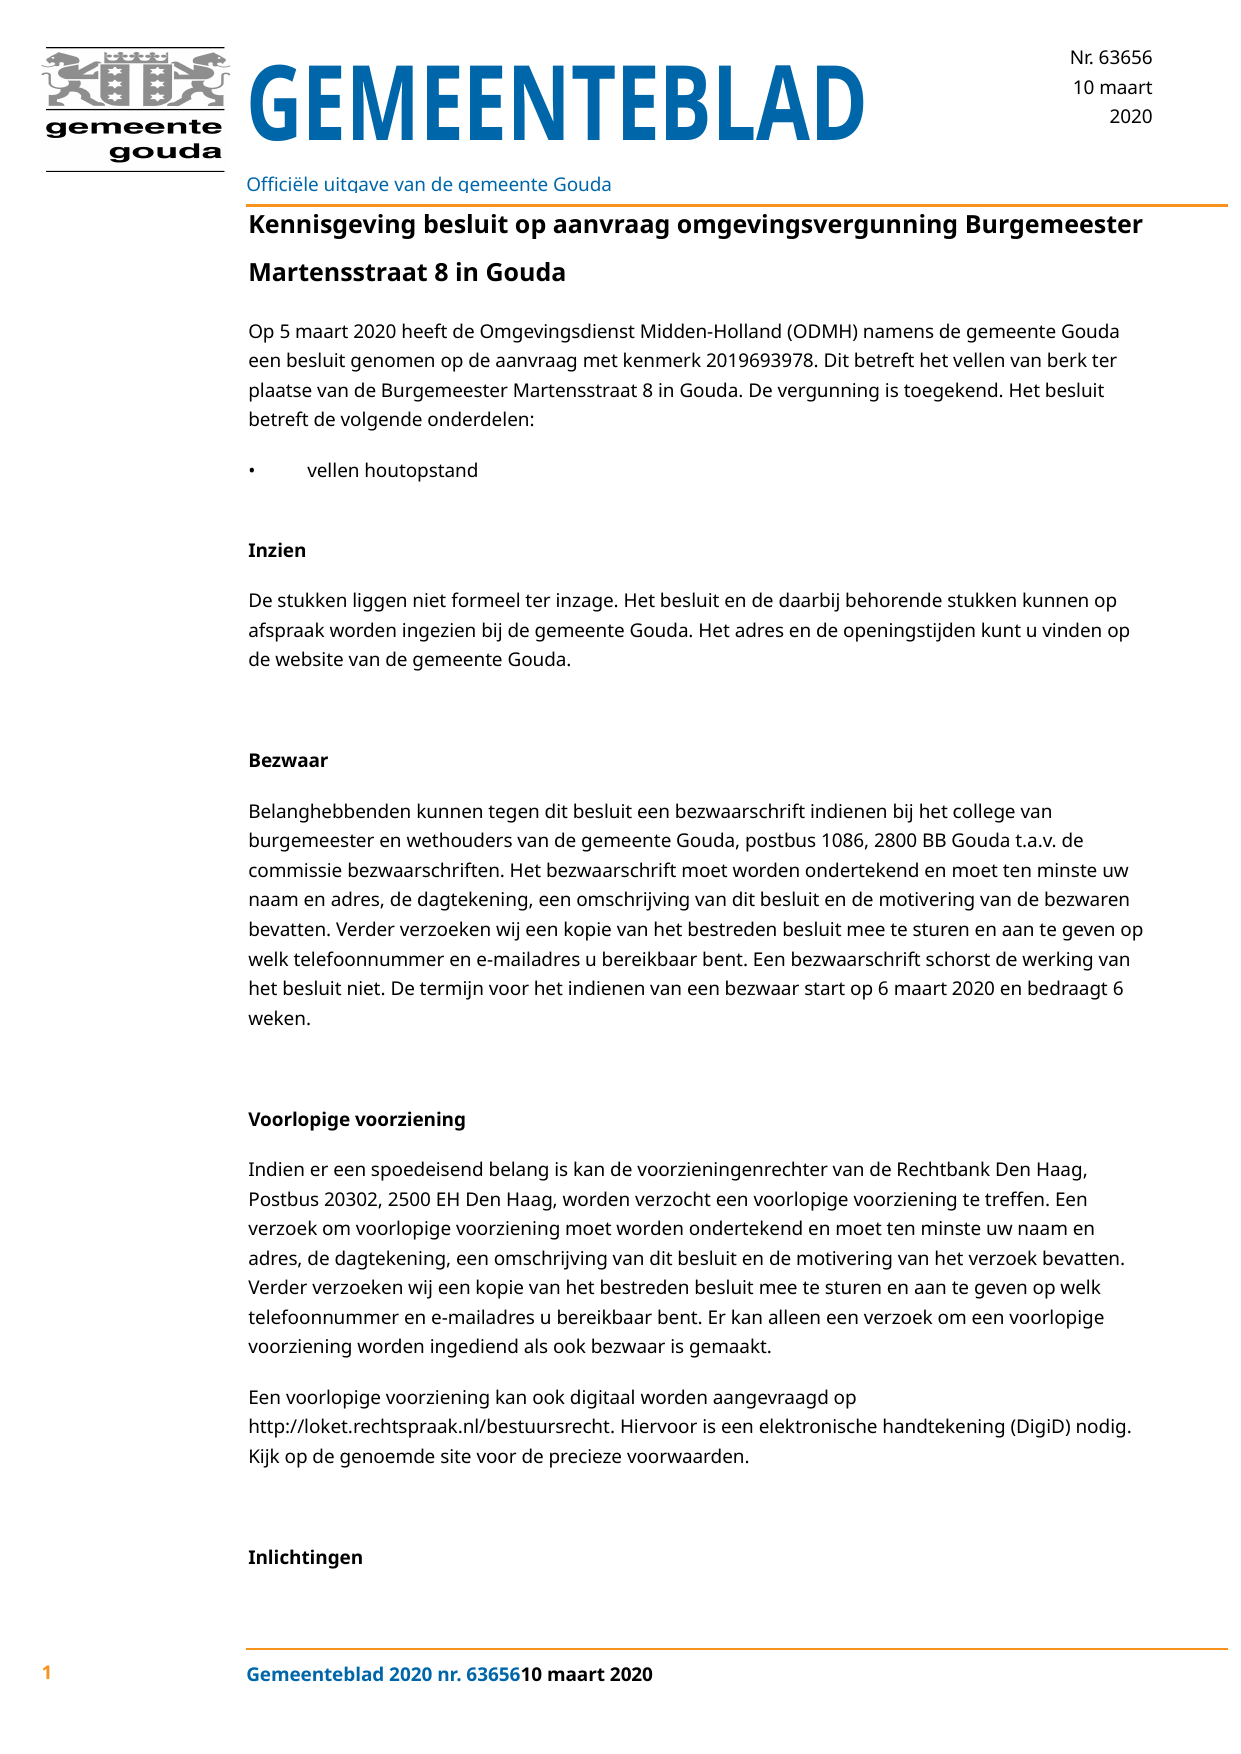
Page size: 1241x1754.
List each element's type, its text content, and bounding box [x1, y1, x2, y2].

text Kennisgeving besluit op aanvraag omgevingsvergunning Burgemeester Martensstraat 8 in Gouda [248, 207, 1152, 288]
text Indien er een spoedeisend belang is kan de voorzieningenrechter van de Rechtbank Den Haag, Postbus 20302, 2500 EH Den Haag, worden verzocht een voorlopige voorziening te treffen. Een verzoek om voorlopige voorziening moet worden ondertekend en moet ten minste uw naam en adres, de dagtekening, een omschrijving van dit besluit en de motivering van het verzoek bevatten. Verder verzoeken wij een kopie van het bestreden besluit mee te sturen en aan te geven op welk telefoonnummer en e-mailadres u bereikbaar bent. Er kan alleen een verzoek om een voorlopige voorziening worden ingediend als ook bezwaar is gemaakt. [248, 1156, 1152, 1359]
picture [41, 47, 231, 172]
text Op 5 maart 2020 heeft de Omgevingsdienst Midden-Holland (ODMH) namens de gemeente Gouda een besluit genomen op de aanvraag met kenmerk 2019693978. Dit betreft het vellen van berk ter plaatse van de Burgemeester Martensstraat 8 in Gouda. De vergunning is toegekend. Het besluit betreft de volgende onderdelen: [248, 318, 1152, 432]
text Inzien [248, 537, 1152, 563]
text Voorlopige voorziening [248, 1106, 1152, 1132]
text Bezwaar [248, 747, 1152, 773]
text De stukken liggen niet formeel ter inzage. Het besluit en de daarbij behorende stukken kunnen op afspraak worden ingezien bij de gemeente Gouda. Het adres en de openingstijden kunt u vinden op de website van de gemeente Gouda. [248, 587, 1152, 672]
text Een voorlopige voorziening kan ook digitaal worden aangevraagd op http://loket.rechtspraak.nl/bestuursrecht. Hiervoor is een elektronische handtekening (DigiD) nodig. Kijk op de genoemde site voor de precieze voorwaarden. [248, 1384, 1152, 1469]
text Belanghebbenden kunnen tegen dit besluit een bezwaarschrift indienen bij het college van burgemeester en wethouders van de gemeente Gouda, postbus 1086, 2800 BB Gouda t.a.v. de commissie bezwaarschriften. Het bezwaarschrift moet worden ondertekend en moet ten minste uw naam en adres, de dagtekening, een omschrijving van dit besluit en de motivering van de bezwaren bevatten. Verder verzoeken wij een kopie van het bestreden besluit mee te sturen en aan te geven op welk telefoonnummer en e-mailadres u bereikbaar bent. Een bezwaarschrift schorst de werking van het besluit niet. De termijn voor het indienen van een bezwaar start op 6 maart 2020 en bedraagt 6 weken. [248, 798, 1152, 1031]
list vellen houtopstand [248, 457, 1152, 483]
text Inlichtingen [248, 1544, 1152, 1570]
